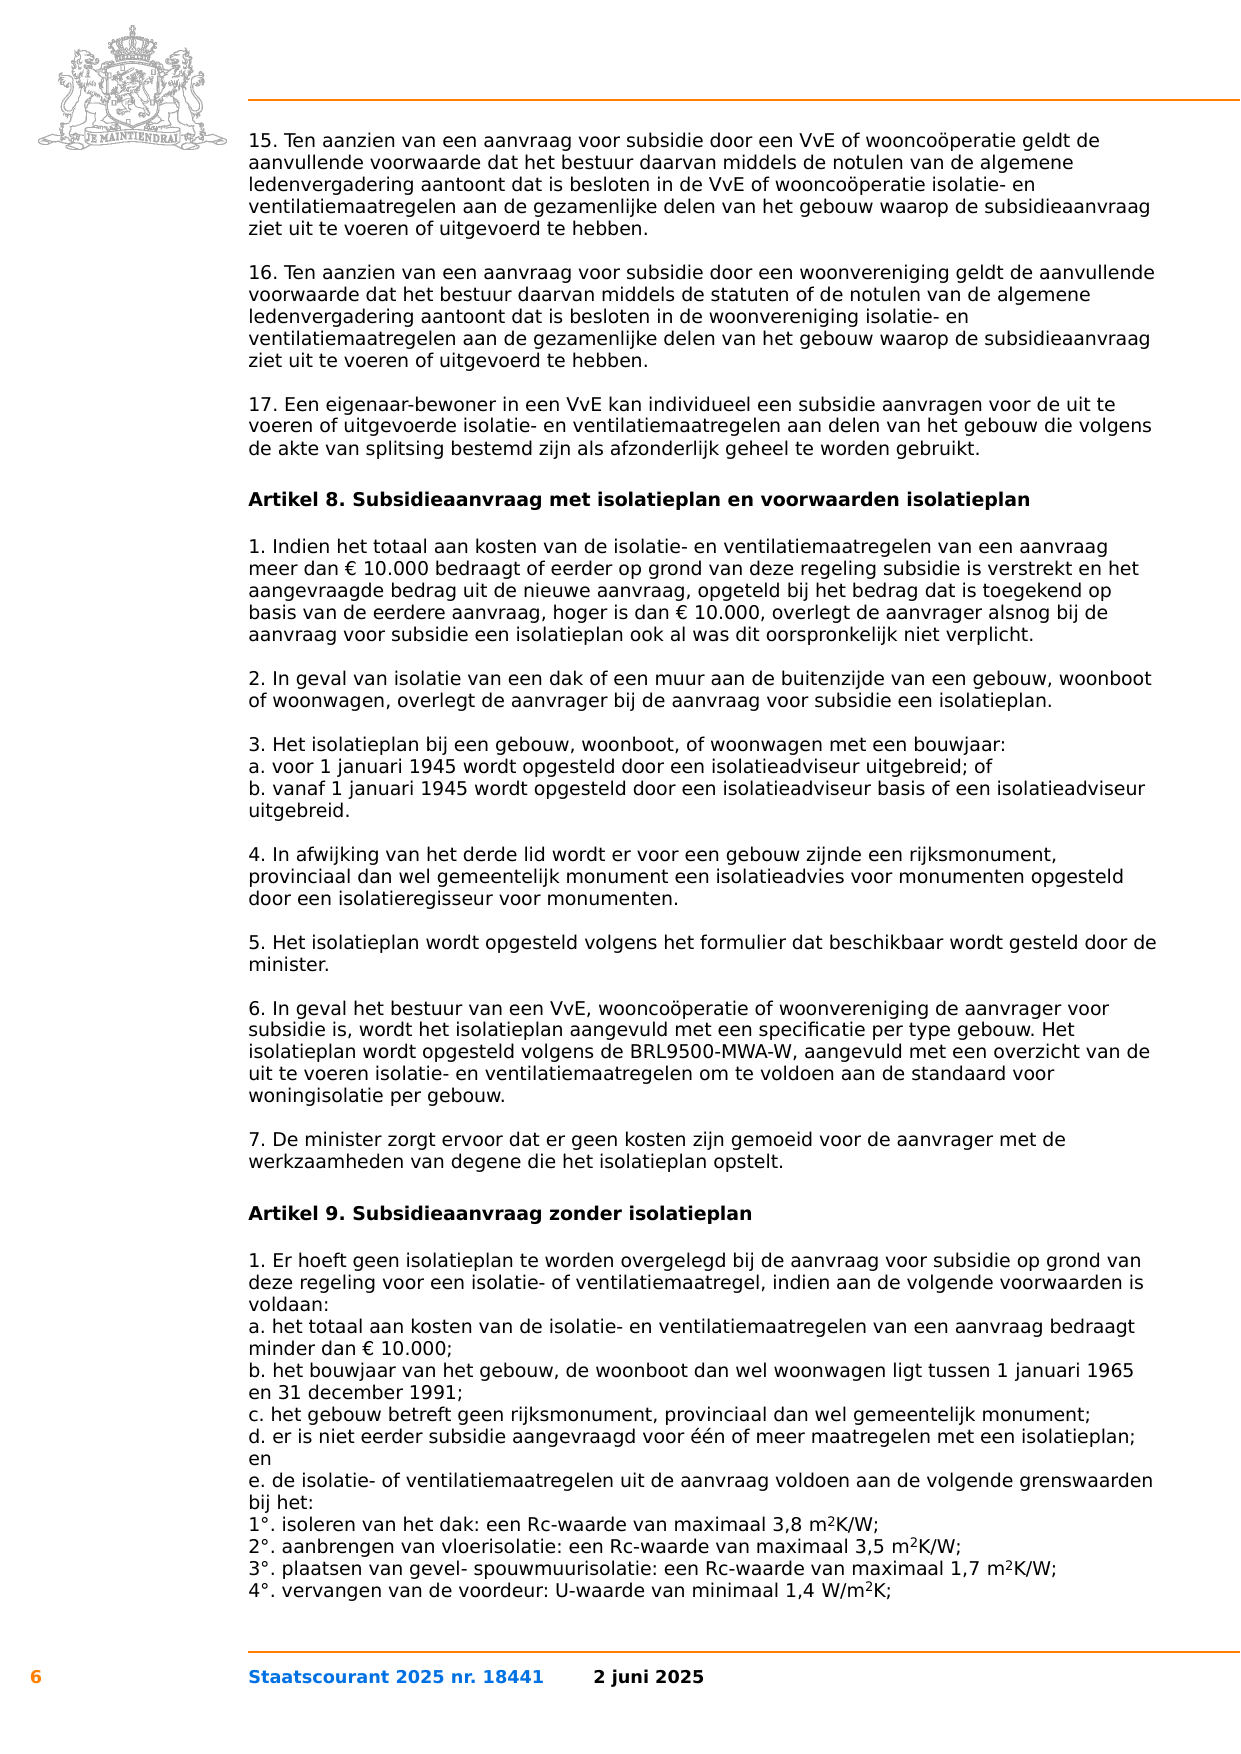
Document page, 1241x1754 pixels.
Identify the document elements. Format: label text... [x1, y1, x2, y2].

picture [38, 25, 227, 150]
subtitle Artikel 9. Subsidieaanvraag zonder isolatieplan [248, 1203, 1163, 1225]
text 1. Er hoeft geen isolatieplan te worden overgelegd bij de aanvraag voor subsidie op grond van deze regeling voor een isolatie- of ventilatiemaatregel, indien aan de volgende voorwaarden is voldaan: [248, 1250, 1163, 1316]
text 3. Het isolatieplan bij een gebouw, woonboot, of woonwagen met een bouwjaar: [248, 734, 1163, 756]
text d. er is niet eerder subsidie aangevraagd voor één of meer maatregelen met een isolatieplan; en [248, 1426, 1163, 1470]
text 1°. isoleren van het dak: een Rc-waarde van maximaal 3,8 m2K/W; [248, 1514, 1163, 1536]
text e. de isolatie- of ventilatiemaatregelen uit de aanvraag voldoen aan de volgende grenswaarden bij het: [248, 1470, 1163, 1514]
text 6. In geval het bestuur van een VvE, wooncoöperatie of woonvereniging de aanvrager voor subsidie is, wordt het isolatieplan aangevuld met een specificatie per type gebouw. Het isolatieplan wordt opgesteld volgens de BRL9500-MWA-W, aangevuld met een overzicht van de uit te voeren isolatie- en ventilatiemaatregelen om te voldoen aan de standaard voor woningisolatie per gebouw. [248, 997, 1163, 1107]
text a. voor 1 januari 1945 wordt opgesteld door een isolatieadviseur uitgebreid; of [248, 756, 1163, 778]
text c. het gebouw betreft geen rijksmonument, provinciaal dan wel gemeentelijk monument; [248, 1404, 1163, 1426]
text b. het bouwjaar van het gebouw, de woonboot dan wel woonwagen ligt tussen 1 januari 1965 en 31 december 1991; [248, 1360, 1163, 1404]
text 7. De minister zorgt ervoor dat er geen kosten zijn gemoeid voor de aanvrager met de werkzaamheden van degene die het isolatieplan opstelt. [248, 1129, 1163, 1173]
text a. het totaal aan kosten van de isolatie- en ventilatiemaatregelen van een aanvraag bedraagt minder dan € 10.000; [248, 1316, 1163, 1360]
text 15. Ten aanzien van een aanvraag voor subsidie door een VvE of wooncoöperatie geldt de aanvullende voorwaarde dat het bestuur daarvan middels de notulen van de algemene ledenvergadering aantoont dat is besloten in de VvE of wooncoöperatie isolatie- en ventilatiemaatregelen aan de gezamenlijke delen van het gebouw waarop de subsidieaanvraag ziet uit te voeren of uitgevoerd te hebben. [248, 130, 1163, 240]
text 17. Een eigenaar-bewoner in een VvE kan individueel een subsidie aanvragen voor de uit te voeren of uitgevoerde isolatie- en ventilatiemaatregelen aan delen van het gebouw die volgens de akte van splitsing bestemd zijn als afzonderlijk geheel te worden gebruikt. [248, 393, 1163, 459]
text b. vanaf 1 januari 1945 wordt opgesteld door een isolatieadviseur basis of een isolatieadviseur uitgebreid. [248, 778, 1163, 822]
text 3°. plaatsen van gevel- spouwmuurisolatie: een Rc-waarde van maximaal 1,7 m2K/W; [248, 1558, 1163, 1580]
text 2°. aanbrengen van vloerisolatie: een Rc-waarde van maximaal 3,5 m2K/W; [248, 1536, 1163, 1558]
text 4. In afwijking van het derde lid wordt er voor een gebouw zijnde een rijksmonument, provinciaal dan wel gemeentelijk monument een isolatieadvies voor monumenten opgesteld door een isolatieregisseur voor monumenten. [248, 844, 1163, 910]
text 2. In geval van isolatie van een dak of een muur aan de buitenzijde van een gebouw, woonboot of woonwagen, overlegt de aanvrager bij de aanvraag voor subsidie een isolatieplan. [248, 668, 1163, 712]
subtitle Artikel 8. Subsidieaanvraag met isolatieplan en voorwaarden isolatieplan [248, 489, 1163, 511]
text 5. Het isolatieplan wordt opgesteld volgens het formulier dat beschikbaar wordt gesteld door de minister. [248, 932, 1163, 976]
text 1. Indien het totaal aan kosten van de isolatie- en ventilatiemaatregelen van een aanvraag meer dan € 10.000 bedraagt of eerder op grond van deze regeling subsidie is verstrekt en het aangevraagde bedrag uit de nieuwe aanvraag, opgeteld bij het bedrag dat is toegekend op basis van de eerdere aanvraag, hoger is dan € 10.000, overlegt de aanvrager alsnog bij de aanvraag voor subsidie een isolatieplan ook al was dit oorspronkelijk niet verplicht. [248, 536, 1163, 646]
text 16. Ten aanzien van een aanvraag voor subsidie door een woonvereniging geldt de aanvullende voorwaarde dat het bestuur daarvan middels de statuten of de notulen van de algemene ledenvergadering aantoont dat is besloten in de woonvereniging isolatie- en ventilatiemaatregelen aan de gezamenlijke delen van het gebouw waarop de subsidieaanvraag ziet uit te voeren of uitgevoerd te hebben. [248, 262, 1163, 372]
text 4°. vervangen van de voordeur: U-waarde van minimaal 1,4 W/m2K; [248, 1580, 1163, 1602]
